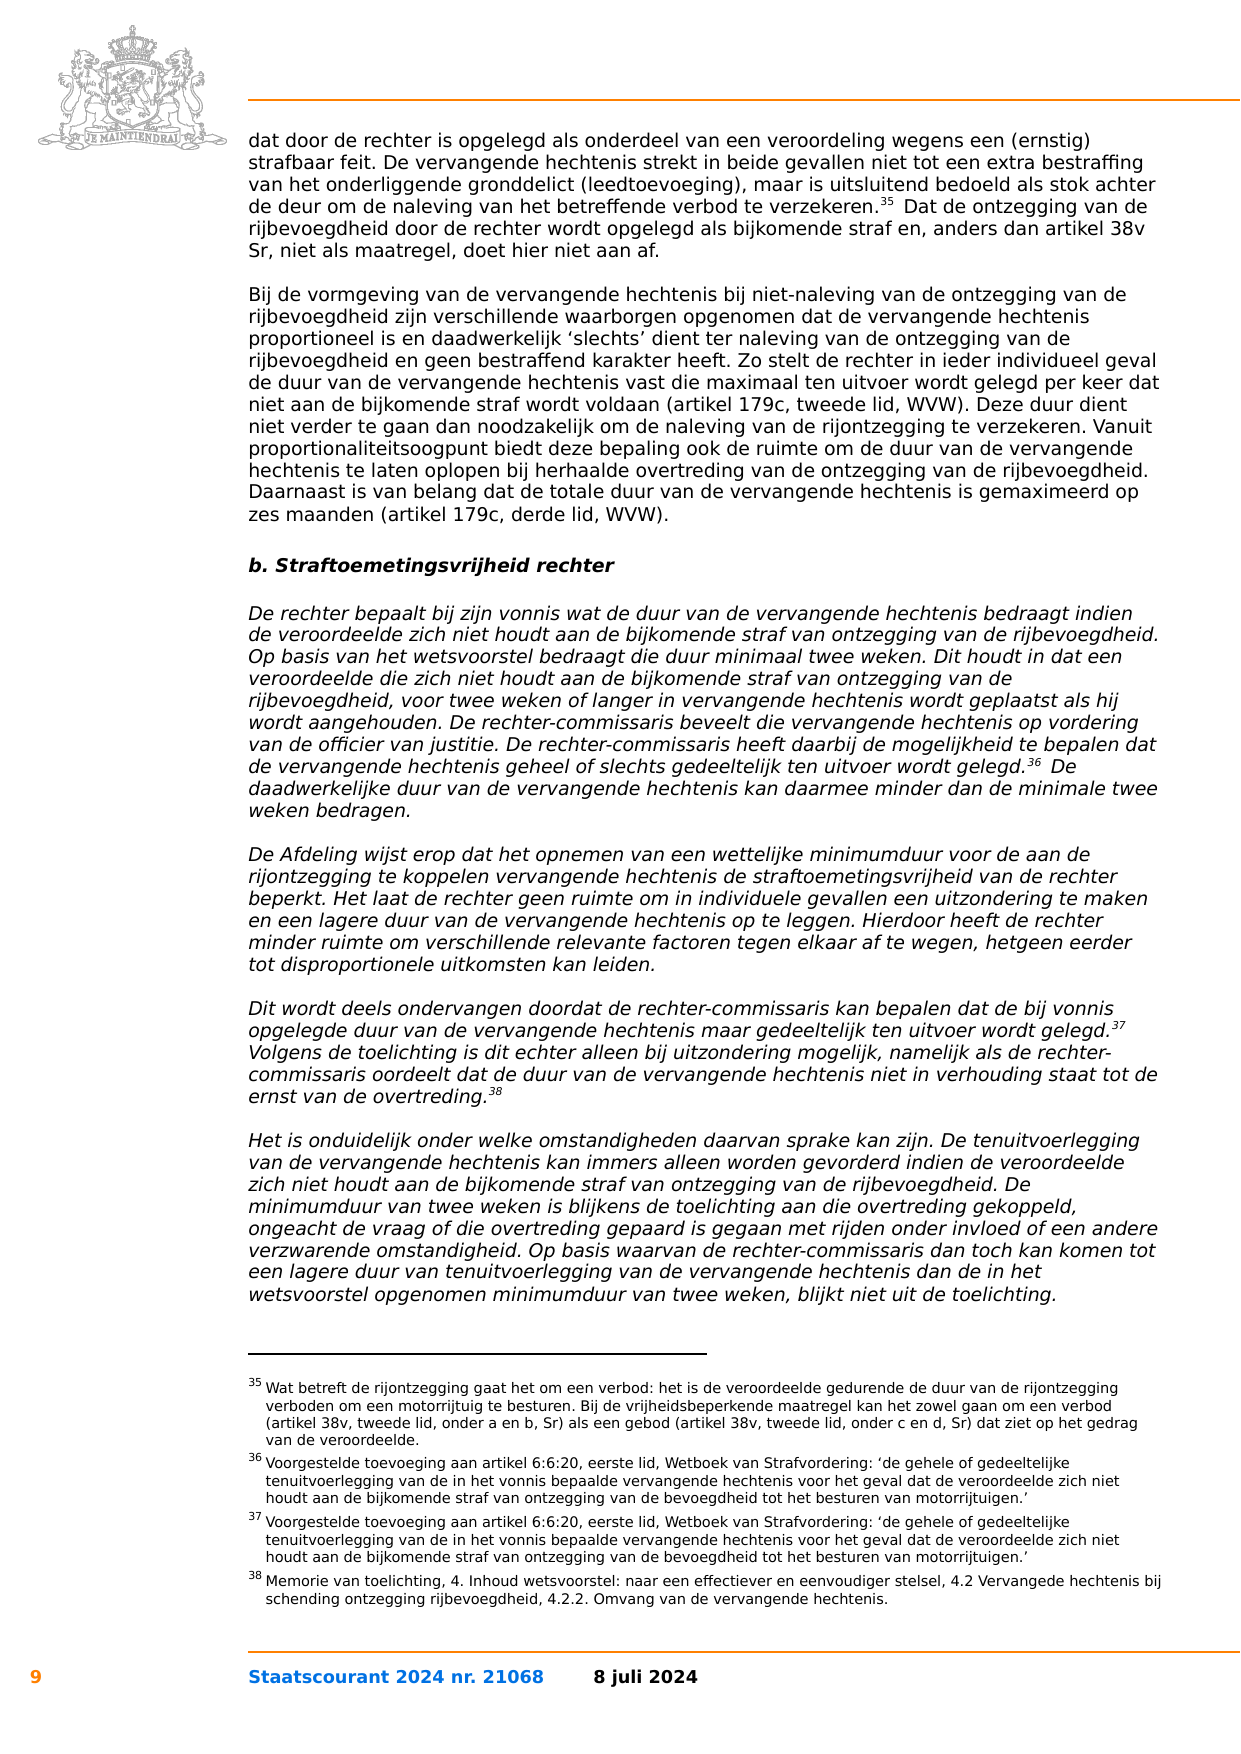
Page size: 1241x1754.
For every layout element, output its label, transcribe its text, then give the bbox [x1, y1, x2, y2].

text De Afdeling wijst erop dat het opnemen van een wettelijke minimumduur voor de aan de rijontzegging te koppelen vervangende hechtenis de straftoemetingsvrijheid van de rechter beperkt. Het laat de rechter geen ruimte om in individuele gevallen een uitzondering te maken en een lagere duur van de vervangende hechtenis op te leggen. Hierdoor heeft de rechter minder ruimte om verschillende relevante factoren tegen elkaar af te wegen, hetgeen eerder tot disproportionele uitkomsten kan leiden. [248, 844, 1163, 976]
text Memorie van toelichting, 4. Inhoud wetsvoorstel: naar een effectiever en eenvoudiger stelsel, 4.2 Vervangede hechtenis bij schending ontzegging rijbevoegdheid, 4.2.2. Omvang van de vervangende hechtenis. [248, 1569, 1163, 1608]
text Dit wordt deels ondervangen doordat de rechter-commissaris kan bepalen dat de bij vonnis opgelegde duur van de vervangende hechtenis maar gedeeltelijk ten uitvoer wordt gelegd. Volgens de toelichting is dit echter alleen bij uitzondering mogelijk, namelijk als de rechter-commissaris oordeelt dat de duur van de vervangende hechtenis niet in verhouding staat tot de ernst van de overtreding. [248, 998, 1163, 1108]
text Het is onduidelijk onder welke omstandigheden daarvan sprake kan zijn. De tenuitvoerlegging van de vervangende hechtenis kan immers alleen worden gevorderd indien de veroordeelde zich niet houdt aan de bijkomende straf van ontzegging van de rijbevoegdheid. De minimumduur van twee weken is blijkens de toelichting aan die overtreding gekoppeld, ongeacht de vraag of die overtreding gepaard is gegaan met rijden onder invloed of een andere verzwarende omstandigheid. Op basis waarvan de rechter-commissaris dan toch kan komen tot een lagere duur van tenuitvoerlegging van de vervangende hechtenis dan de in het wetsvoorstel opgenomen minimumduur van twee weken, blijkt niet uit de toelichting. [248, 1129, 1163, 1305]
text Voorgestelde toevoeging aan artikel 6:6:20, eerste lid, Wetboek van Strafvordering: ‘de gehele of gedeeltelijke tenuitvoerlegging van de in het vonnis bepaalde vervangende hechtenis voor het geval dat de veroordeelde zich niet houdt aan de bijkomende straf van ontzegging van de bevoegdheid tot het besturen van motorrijtuigen.’ [248, 1451, 1163, 1507]
text Wat betreft de rijontzegging gaat het om een verbod: het is de veroordeelde gedurende de duur van de rijontzegging verboden om een motorrijtuig te besturen. Bij de vrijheidsbeperkende maatregel kan het zowel gaan om een verbod (artikel 38v, tweede lid, onder a en b, Sr) als een gebod (artikel 38v, tweede lid, onder c en d, Sr) dat ziet op het gedrag van de veroordeelde. [248, 1376, 1163, 1448]
text De rechter bepaalt bij zijn vonnis wat de duur van de vervangende hechtenis bedraagt indien de veroordeelde zich niet houdt aan de bijkomende straf van ontzegging van de rijbevoegdheid. Op basis van het wetsvoorstel bedraagt die duur minimaal twee weken. Dit houdt in dat een veroordeelde die zich niet houdt aan de bijkomende straf van ontzegging van de rijbevoegdheid, voor twee weken of langer in vervangende hechtenis wordt geplaatst als hij wordt aangehouden. De rechter-commissaris beveelt die vervangende hechtenis op vordering van de officier van justitie. De rechter-commissaris heeft daarbij de mogelijkheid te bepalen dat de vervangende hechtenis geheel of slechts gedeeltelijk ten uitvoer wordt gelegd. De daadwerkelijke duur van de vervangende hechtenis kan daarmee minder dan de minimale twee weken bedragen. [248, 602, 1163, 822]
text dat door de rechter is opgelegd als onderdeel van een veroordeling wegens een (ernstig) strafbaar feit. De vervangende hechtenis strekt in beide gevallen niet tot een extra bestraffing van het onderliggende gronddelict (leedtoevoeging), maar is uitsluitend bedoeld als stok achter de deur om de naleving van het betreffende verbod te verzekeren. Dat de ontzegging van de rijbevoegdheid door de rechter wordt opgelegd als bijkomende straf en, anders dan artikel 38v Sr, niet als maatregel, doet hier niet aan af. [248, 130, 1163, 262]
text Voorgestelde toevoeging aan artikel 6:6:20, eerste lid, Wetboek van Strafvordering: ‘de gehele of gedeeltelijke tenuitvoerlegging van de in het vonnis bepaalde vervangende hechtenis voor het geval dat de veroordeelde zich niet houdt aan de bijkomende straf van ontzegging van de bevoegdheid tot het besturen van motorrijtuigen.’ [248, 1510, 1163, 1566]
subtitle b. Straftoemetingsvrijheid rechter [248, 555, 1163, 577]
text Bij de vormgeving van de vervangende hechtenis bij niet-naleving van de ontzegging van de rijbevoegdheid zijn verschillende waarborgen opgenomen dat de vervangende hechtenis proportioneel is en daadwerkelijk ‘slechts’ dient ter naleving van de ontzegging van de rijbevoegdheid en geen bestraffend karakter heeft. Zo stelt de rechter in ieder individueel geval de duur van de vervangende hechtenis vast die maximaal ten uitvoer wordt gelegd per keer dat niet aan de bijkomende straf wordt voldaan (artikel 179c, tweede lid, WVW). Deze duur dient niet verder te gaan dan noodzakelijk om de naleving van de rijontzegging te verzekeren. Vanuit proportionaliteitsoogpunt biedt deze bepaling ook de ruimte om de duur van de vervangende hechtenis te laten oplopen bij herhaalde overtreding van de ontzegging van de rijbevoegdheid. Daarnaast is van belang dat de totale duur van de vervangende hechtenis is gemaximeerd op zes maanden (artikel 179c, derde lid, WVW). [248, 284, 1163, 525]
picture [38, 25, 227, 150]
